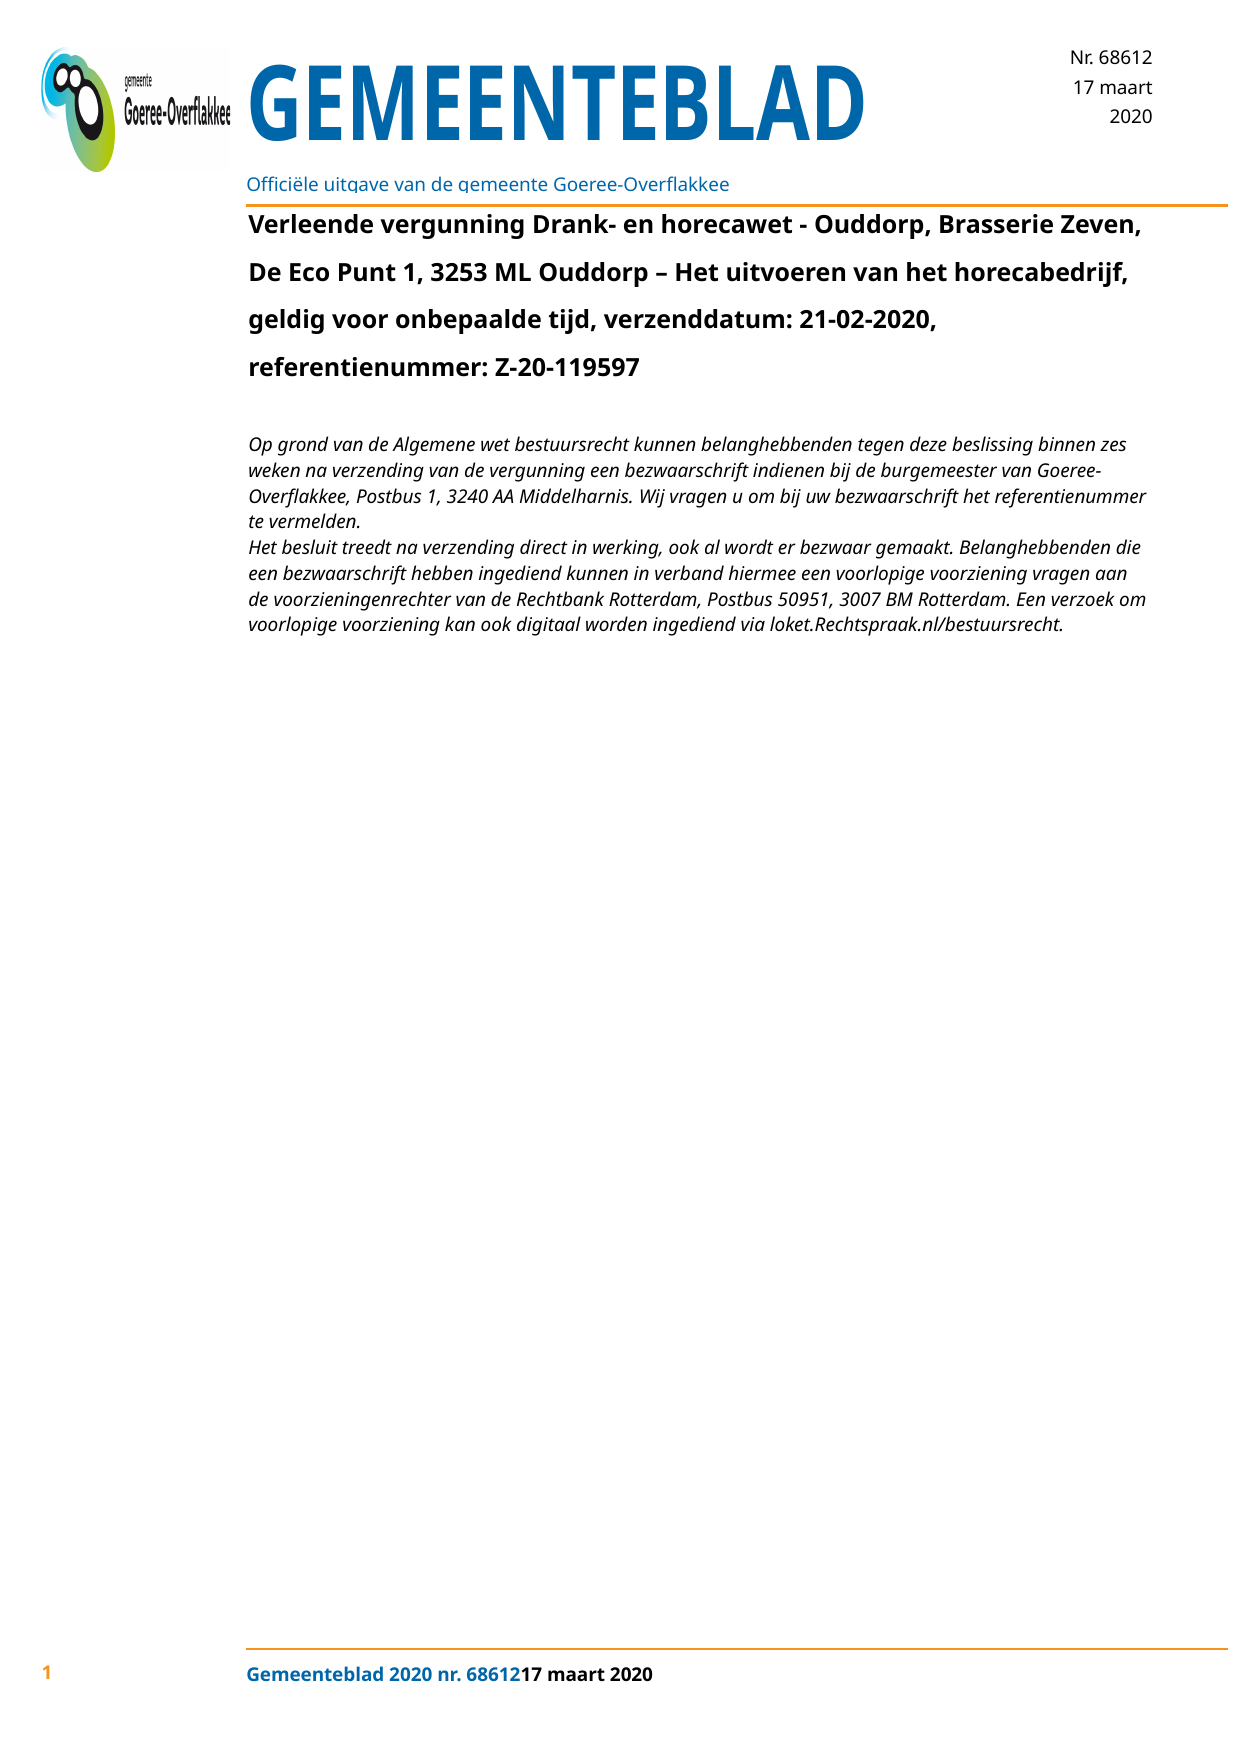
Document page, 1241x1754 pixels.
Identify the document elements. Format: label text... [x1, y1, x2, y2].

picture [41, 47, 231, 172]
text Op grond van de Algemene wet bestuursrecht kunnen belanghebbenden tegen deze beslissing binnen zes weken na verzending van de vergunning een bezwaarschrift indienen bij de burgemeester van Goeree-Overflakkee, Postbus 1, 3240 AA Middelharnis. Wij vragen u om bij uw bezwaarschrift het referentienummer te vermelden. [248, 431, 1152, 534]
text Verleende vergunning Drank- en horecawet - Ouddorp, Brasserie Zeven, De Eco Punt 1, 3253 ML Ouddorp – Het uitvoeren van het horecabedrijf, geldig voor onbepaalde tijd, verzenddatum: 21-02-2020, referentienummer: Z-20-119597 [248, 207, 1152, 384]
text Het besluit treedt na verzending direct in werking, ook al wordt er bezwaar gemaakt. Belanghebbenden die een bezwaarschrift hebben ingediend kunnen in verband hiermee een voorlopige voorziening vragen aan de voorzieningenrechter van de Rechtbank Rotterdam, Postbus 50951, 3007 BM Rotterdam. Een verzoek om voorlopige voorziening kan ook digitaal worden ingediend via loket.Rechtspraak.nl/bestuursrecht. [248, 534, 1152, 637]
